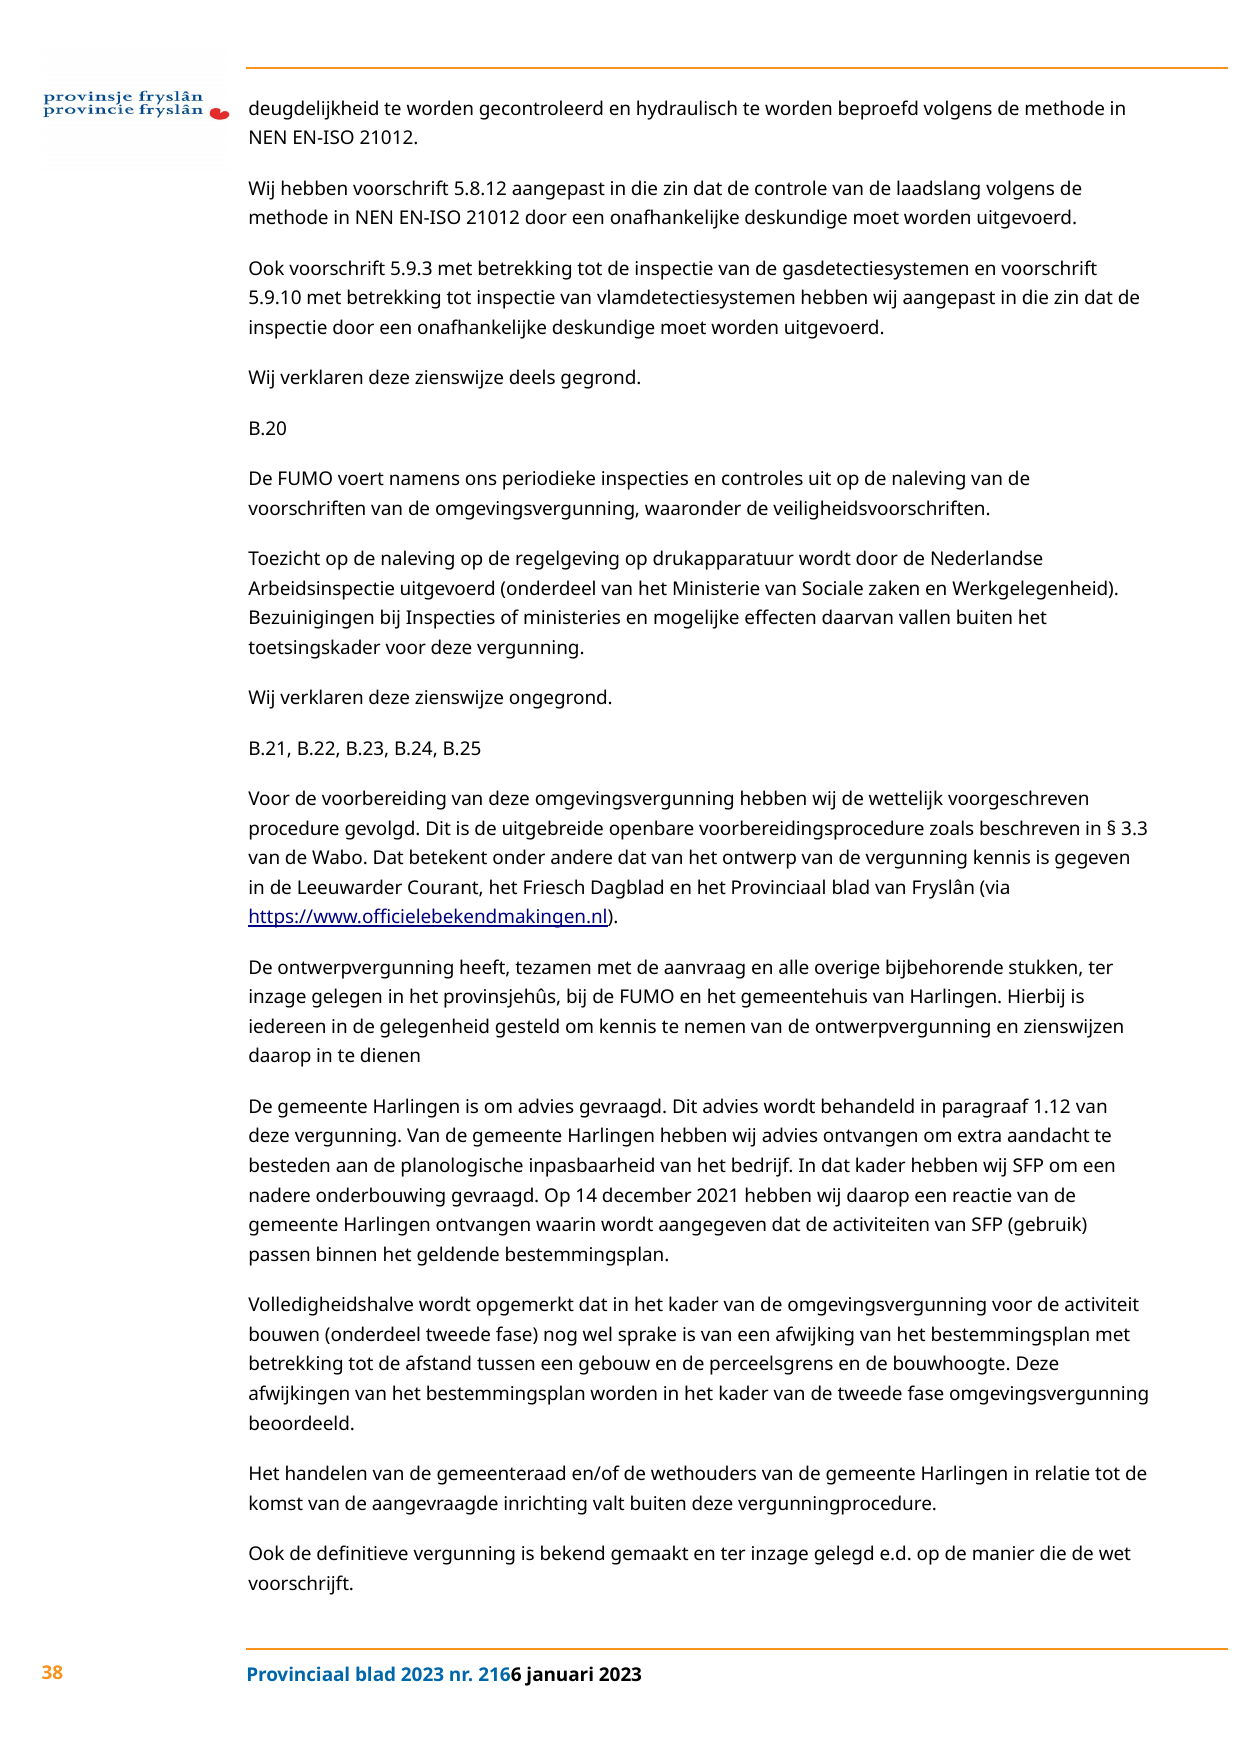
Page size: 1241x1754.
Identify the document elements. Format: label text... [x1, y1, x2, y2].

text Toezicht op de naleving op de regelgeving op drukapparatuur wordt door de Nederlandse Arbeidsinspectie uitgevoerd (onderdeel van het Ministerie van Sociale zaken en Werkgelegenheid). Bezuinigingen bij Inspecties of ministeries en mogelijke effecten daarvan vallen buiten het toetsingskader voor deze vergunning. [248, 545, 1152, 660]
text Wij verklaren deze zienswijze deels gegrond. [248, 364, 1152, 390]
text Voor de voorbereiding van deze omgevingsvergunning hebben wij de wettelijk voorgeschreven procedure gevolgd. Dit is de uitgebreide openbare voorbereidingsprocedure zoals beschreven in § 3.3 van de Wabo. Dat betekent onder andere dat van het ontwerp van de vergunning kennis is gegeven in de Leeuwarder Courant, het Friesch Dagblad en het Provinciaal blad van Fryslân (via https://www.officielebekendmakingen.nl). [248, 785, 1152, 929]
text Wij hebben voorschrift 5.8.12 aangepast in die zin dat de controle van de laadslang volgens de methode in NEN EN-ISO 21012 door een onafhankelijke deskundige moet worden uitgevoerd. [248, 175, 1152, 230]
picture [41, 47, 231, 172]
text Ook voorschrift 5.9.3 met betrekking tot de inspectie van de gasdetectiesystemen en voorschrift 5.9.10 met betrekking tot inspectie van vlamdetectiesystemen hebben wij aangepast in die zin dat de inspectie door een onafhankelijke deskundige moet worden uitgevoerd. [248, 255, 1152, 340]
text B.21, B.22, B.23, B.24, B.25 [248, 735, 1152, 761]
text Ook de definitieve vergunning is bekend gemaakt en ter inzage gelegd e.d. op de manier die de wet voorschrijft. [248, 1540, 1152, 1596]
text deugdelijkheid te worden gecontroleerd en hydraulisch te worden beproefd volgens de methode in NEN EN-ISO 21012. [248, 95, 1152, 150]
text B.20 [248, 415, 1152, 441]
text De FUMO voert namens ons periodieke inspecties en controles uit op de naleving van de voorschriften van de omgevingsvergunning, waaronder de veiligheidsvoorschriften. [248, 465, 1152, 521]
text Wij verklaren deze zienswijze ongegrond. [248, 684, 1152, 710]
text Volledigheidshalve wordt opgemerkt dat in het kader van de omgevingsvergunning voor de activiteit bouwen (onderdeel tweede fase) nog wel sprake is van een afwijking van het bestemmingsplan met betrekking tot de afstand tussen een gebouw en de perceelsgrens en de bouwhoogte. Deze afwijkingen van het bestemmingsplan worden in het kader van de tweede fase omgevingsvergunning beoordeeld. [248, 1291, 1152, 1436]
text De gemeente Harlingen is om advies gevraagd. Dit advies wordt behandeld in paragraaf 1.12 van deze vergunning. Van de gemeente Harlingen hebben wij advies ontvangen om extra aandacht te besteden aan de planologische inpasbaarheid van het bedrijf. In dat kader hebben wij SFP om een nadere onderbouwing gevraagd. Op 14 december 2021 hebben wij daarop een reactie van de gemeente Harlingen ontvangen waarin wordt aangegeven dat de activiteiten van SFP (gebruik) passen binnen het geldende bestemmingsplan. [248, 1093, 1152, 1267]
text De ontwerpvergunning heeft, tezamen met de aanvraag en alle overige bijbehorende stukken, ter inzage gelegen in het provinsjehûs, bij de FUMO en het gemeentehuis van Harlingen. Hierbij is iedereen in de gelegenheid gesteld om kennis te nemen van de ontwerpvergunning en zienswijzen daarop in te dienen [248, 954, 1152, 1068]
text Het handelen van de gemeenteraad en/of de wethouders van de gemeente Harlingen in relatie tot de komst van de aangevraagde inrichting valt buiten deze vergunningprocedure. [248, 1460, 1152, 1516]
